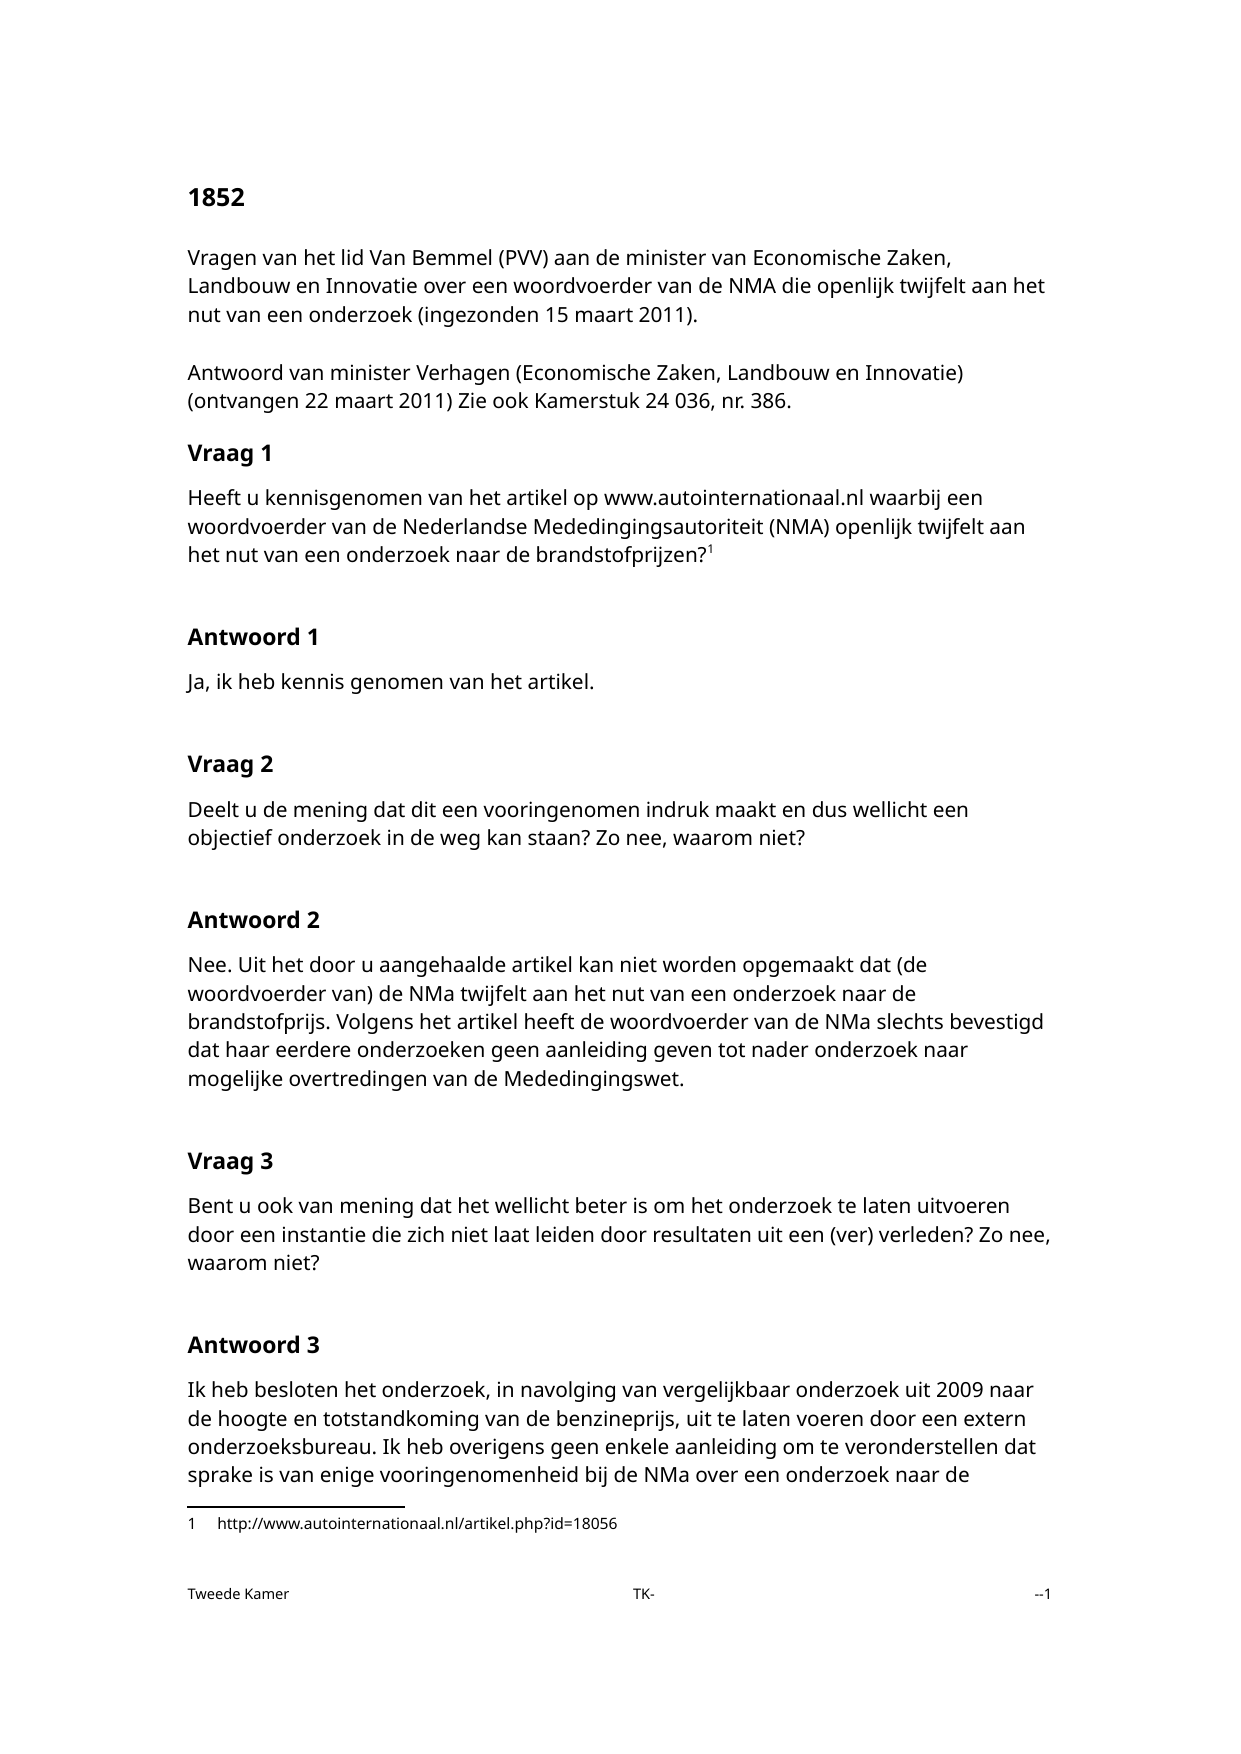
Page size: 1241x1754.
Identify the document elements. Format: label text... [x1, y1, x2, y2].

text Heeft u kennisgenomen van het artikel op www.autointernationaal.nl waarbij een woordvoerder van de Nederlandse Mededingingsautoriteit (NMA) openlijk twijfelt aan het nut van een onderzoek naar de brandstofprijzen? [187, 483, 1053, 569]
text http://www.autointernationaal.nl/artikel.php?id=18056 [187, 1506, 1053, 1534]
text 1852 [187, 179, 1053, 213]
text Ik heb besloten het onderzoek, in navolging van vergelijkbaar onderzoek uit 2009 naar de hoogte en totstandkoming van de benzineprijs, uit te laten voeren door een extern onderzoeksbureau. Ik heb overigens geen enkele aanleiding om te veronderstellen dat sprake is van enige vooringenomenheid bij de NMa over een onderzoek naar de [187, 1375, 1053, 1489]
subtitle Vraag 3 [187, 1145, 1053, 1176]
subtitle Vraag 2 [187, 748, 1053, 780]
text Ja, ik heb kennis genomen van het artikel. [187, 667, 1053, 696]
subtitle Vraag 1 [187, 437, 1053, 468]
text Bent u ook van mening dat het wellicht beter is om het onderzoek te laten uitvoeren door een instantie die zich niet laat leiden door resultaten uit een (ver) verleden? Zo nee, waarom niet? [187, 1191, 1053, 1277]
subtitle Antwoord 2 [187, 904, 1053, 935]
text Antwoord van minister Verhagen (Economische Zaken, Landbouw en Innovatie) (ontvangen 22 maart 2011) Zie ook Kamerstuk 24 036, nr. 386. [187, 358, 1053, 415]
text Vragen van het lid Van Bemmel (PVV) aan de minister van Economische Zaken, Landbouw en Innovatie over een woordvoerder van de NMA die openlijk twijfelt aan het nut van een onderzoek (ingezonden 15 maart 2011). [187, 243, 1053, 328]
subtitle Antwoord 1 [187, 621, 1053, 652]
text Deelt u de mening dat dit een vooringenomen indruk maakt en dus wellicht een objectief onderzoek in de weg kan staan? Zo nee, waarom niet? [187, 795, 1053, 852]
subtitle Antwoord 3 [187, 1329, 1053, 1360]
text Nee. Uit het door u aangehaalde artikel kan niet worden opgemaakt dat (de woordvoerder van) de NMa twijfelt aan het nut van een onderzoek naar de brandstofprijs. Volgens het artikel heeft de woordvoerder van de NMa slechts bevestigd dat haar eerdere onderzoeken geen aanleiding geven tot nader onderzoek naar mogelijke overtredingen van de Mededingingswet. [187, 950, 1053, 1092]
